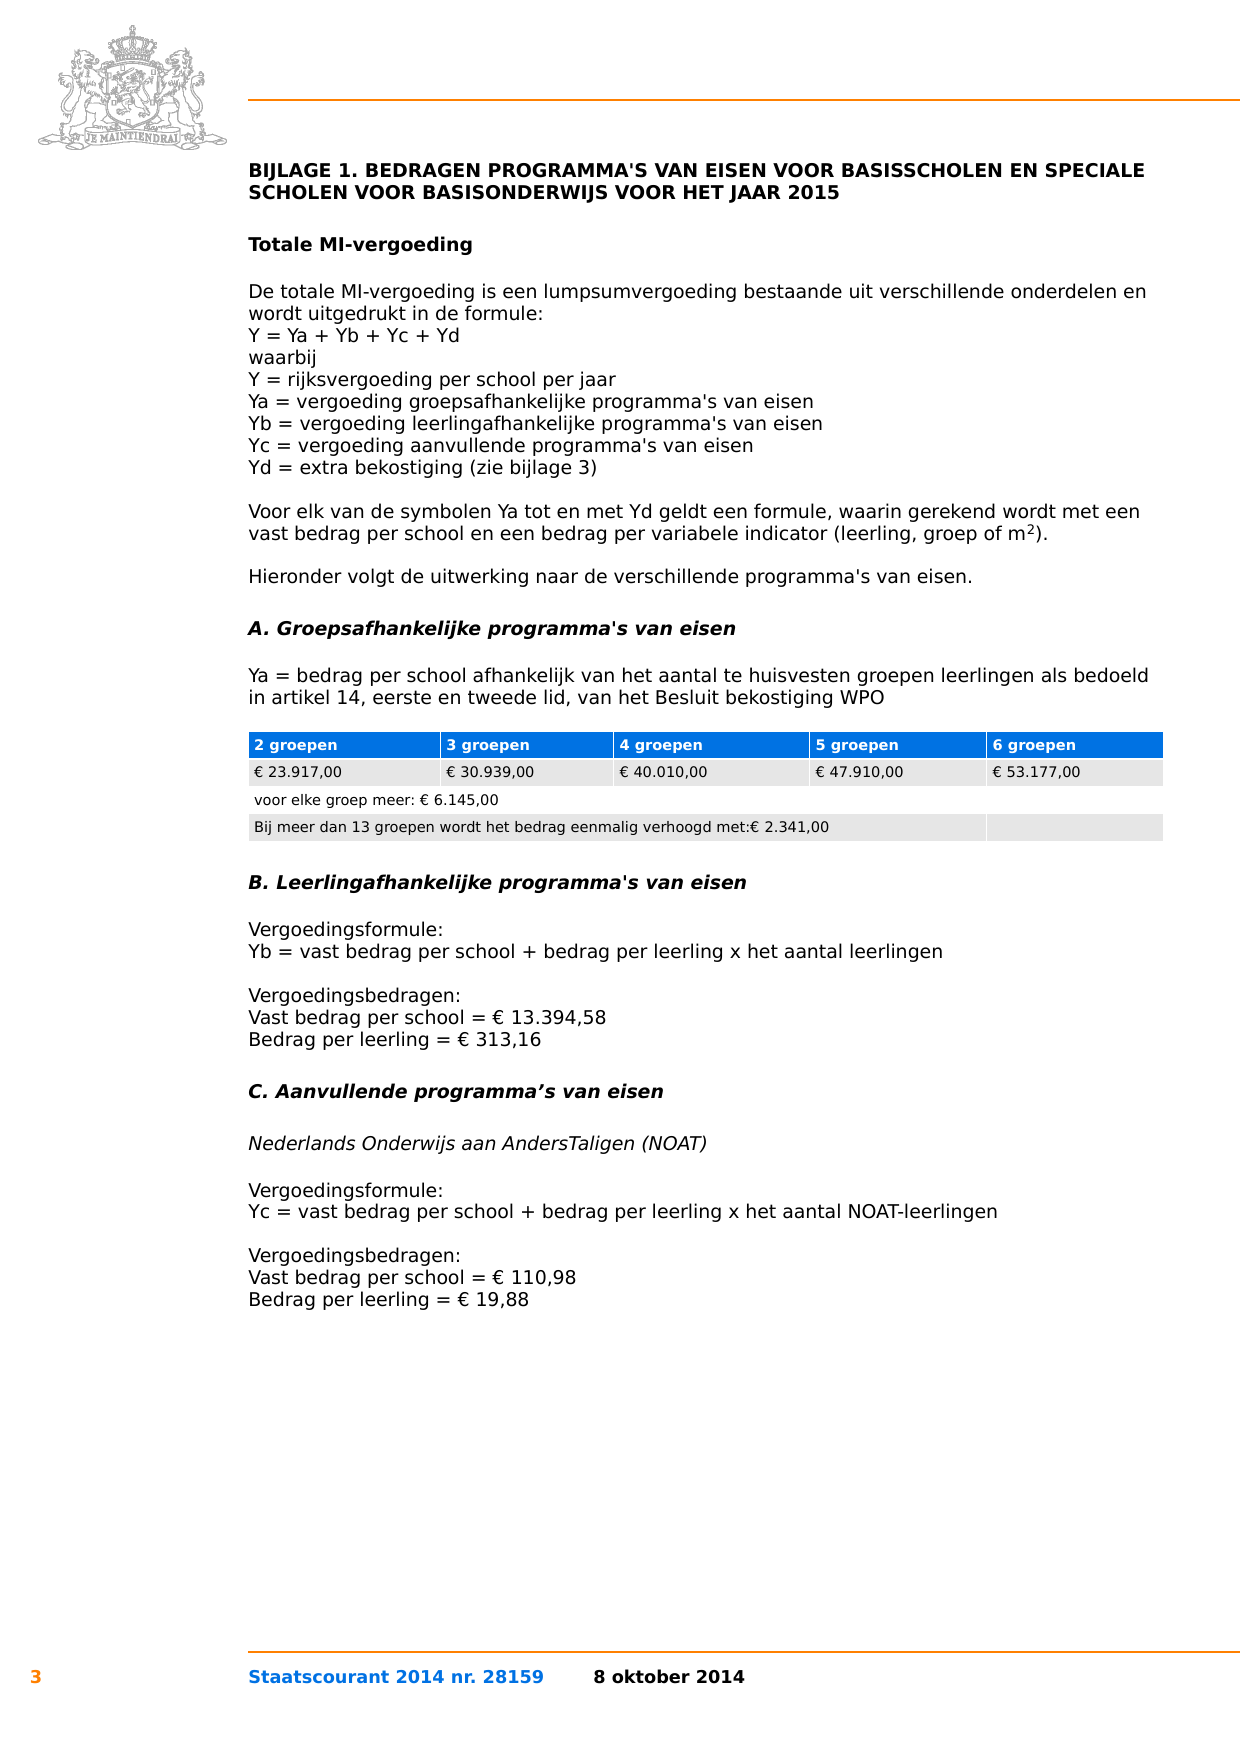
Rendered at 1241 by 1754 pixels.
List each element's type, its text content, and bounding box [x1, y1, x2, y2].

table_cell voor elke groep meer: € 6.145,00 [249, 787, 613, 813]
text Vast bedrag per school = € 13.394,58 [248, 1007, 1163, 1028]
table_header 5 groepen [810, 732, 986, 758]
text De totale MI-vergoeding is een lumpsumvergoeding bestaande uit verschillende onderdelen en wordt uitgedrukt in de formule: [248, 281, 1163, 325]
table_cell € 30.939,00 [441, 760, 613, 786]
table_header 2 groepen [249, 732, 440, 758]
table_header 3 groepen [441, 732, 613, 758]
text Bedrag per leerling = € 313,16 [248, 1028, 1163, 1051]
table_cell Bij meer dan 13 groepen wordt het bedrag eenmalig verhoogd met:€ 2.341,00 [249, 814, 986, 841]
text Y = Ya + Yb + Yc + Yd [248, 325, 1163, 347]
text Yc = vergoeding aanvullende programma's van eisen [248, 435, 1163, 457]
text Ya = vergoeding groepsafhankelijke programma's van eisen [248, 391, 1163, 413]
text Vergoedingsbedragen: [248, 1245, 1163, 1267]
subtitle Totale MI-vergoeding [248, 234, 1163, 256]
table_cell € 53.177,00 [987, 760, 1163, 786]
text Yb = vast bedrag per school + bedrag per leerling x het aantal leerlingen [248, 941, 1163, 963]
table_cell [810, 787, 986, 813]
text Y = rijksvergoeding per school per jaar [248, 369, 1163, 391]
picture [38, 25, 227, 150]
text Voor elk van de symbolen Ya tot en met Yd geldt een formule, waarin gerekend wordt met een vast bedrag per school en een bedrag per variabele indicator (leerling, groep of m2). [248, 501, 1163, 544]
subtitle A. Groepsafhankelijke programma's van eisen [248, 618, 1163, 640]
table_cell [987, 787, 1163, 813]
subtitle B. Leerlingafhankelijke programma's van eisen [248, 872, 1163, 894]
subtitle C. Aanvullende programma’s van eisen [248, 1081, 1163, 1102]
text Vergoedingsformule: [248, 919, 1163, 941]
text Bedrag per leerling = € 19,88 [248, 1289, 1163, 1311]
table_cell € 40.010,00 [614, 760, 809, 786]
text Yb = vergoeding leerlingafhankelijke programma's van eisen [248, 413, 1163, 435]
subtitle Nederlands Onderwijs aan AndersTaligen (NOAT) [248, 1132, 1163, 1154]
table_cell € 23.917,00 [249, 760, 440, 786]
text Hieronder volgt de uitwerking naar de verschillende programma's van eisen. [248, 566, 1163, 588]
text waarbij [248, 347, 1163, 369]
text Vergoedingsformule: [248, 1179, 1163, 1201]
table_header 6 groepen [987, 732, 1163, 758]
table_header 4 groepen [614, 732, 809, 758]
text Yd = extra bekostiging (zie bijlage 3) [248, 457, 1163, 479]
text Ya = bedrag per school afhankelijk van het aantal te huisvesten groepen leerlingen als bedoeld in artikel 14, eerste en tweede lid, van het Besluit bekostiging WPO [248, 665, 1163, 709]
table_cell [614, 787, 809, 813]
text Yc = vast bedrag per school + bedrag per leerling x het aantal NOAT-leerlingen [248, 1201, 1163, 1223]
table_cell € 47.910,00 [810, 760, 986, 786]
text Vast bedrag per school = € 110,98 [248, 1267, 1163, 1289]
table_cell [987, 814, 1163, 841]
text Vergoedingsbedragen: [248, 984, 1163, 1007]
subtitle BIJLAGE 1. BEDRAGEN PROGRAMMA'S VAN EISEN VOOR BASISSCHOLEN EN SPECIALE SCHOLEN VOOR BASISONDERWIJS VOOR HET JAAR 2015 [248, 160, 1163, 204]
